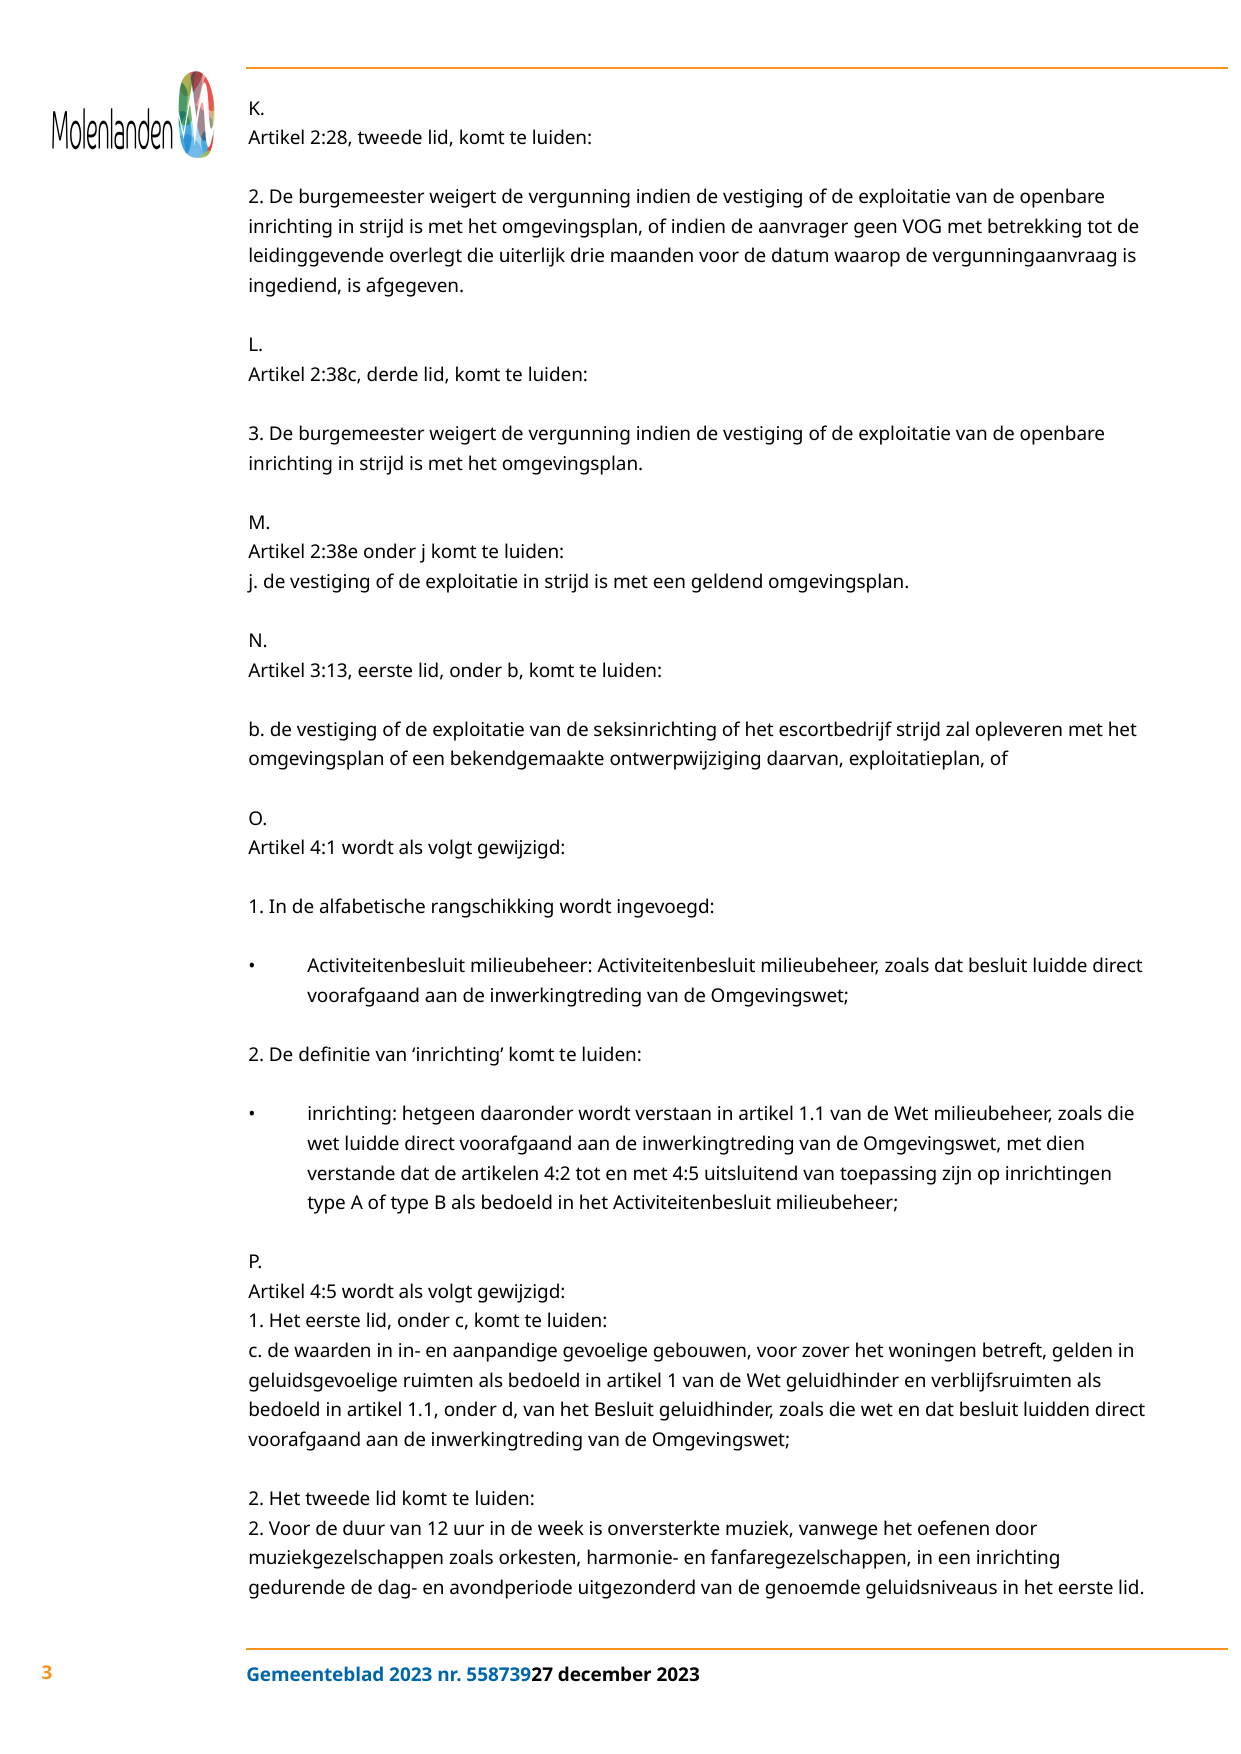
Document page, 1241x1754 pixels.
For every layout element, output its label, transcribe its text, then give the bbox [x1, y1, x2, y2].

text N. [248, 627, 1152, 653]
text Artikel 4:5 wordt als volgt gewijzigd: [248, 1278, 1152, 1304]
text Artikel 3:13, eerste lid, onder b, komt te luiden: [248, 657, 1152, 683]
text O. [248, 805, 1152, 831]
text 3. De burgemeester weigert de vergunning indien de vestiging of de exploitatie van de openbare inrichting in strijd is met het omgevingsplan. [248, 420, 1152, 476]
text c. de waarden in in- en aanpandige gevoelige gebouwen, voor zover het woningen betreft, gelden in geluidsgevoelige ruimten als bedoeld in artikel 1 van de Wet geluidhinder en verblijfsruimten als bedoeld in artikel 1.1, onder d, van het Besluit geluidhinder, zoals die wet en dat besluit luidden direct voorafgaand aan de inwerkingtreding van de Omgevingswet; [248, 1337, 1152, 1452]
text L. [248, 331, 1152, 357]
text Artikel 2:38e onder j komt te luiden: [248, 538, 1152, 564]
text 1. Het eerste lid, onder c, komt te luiden: [248, 1308, 1152, 1333]
text Artikel 4:1 wordt als volgt gewijzigd: [248, 834, 1152, 860]
text K. [248, 95, 1152, 121]
text 2. De burgemeester weigert de vergunning indien de vestiging of de exploitatie van de openbare inrichting in strijd is met het omgevingsplan, of indien de aanvrager geen VOG met betrekking tot de leidinggevende overlegt die uiterlijk drie maanden voor de datum waarop de vergunningaanvraag is ingediend, is afgegeven. [248, 183, 1152, 298]
text P. [248, 1248, 1152, 1274]
text 2. Het tweede lid komt te luiden: [248, 1485, 1152, 1511]
picture [41, 47, 231, 172]
text 2. Voor de duur van 12 uur in de week is onversterkte muziek, vanwege het oefenen door muziekgezelschappen zoals orkesten, harmonie- en fanfaregezelschappen, in een inrichting gedurende de dag- en avondperiode uitgezonderd van de genoemde geluidsniveaus in het eerste lid. [248, 1515, 1152, 1600]
list inrichting: hetgeen daaronder wordt verstaan in artikel 1.1 van de Wet milieubeheer, zoals die wet luidde direct voorafgaand aan de inwerkingtreding van de Omgevingswet, met dien verstande dat de artikelen 4:2 tot en met 4:5 uitsluitend van toepassing zijn op inrichtingen type A of type B als bedoeld in het Activiteitenbesluit milieubeheer; [248, 1101, 1152, 1215]
text Artikel 2:28, tweede lid, komt te luiden: [248, 124, 1152, 150]
text b. de vestiging of de exploitatie van de seksinrichting of het escortbedrijf strijd zal opleveren met het omgevingsplan of een bekendgemaakte ontwerpwijziging daarvan, exploitatieplan, of [248, 716, 1152, 771]
text 2. De definitie van ‘inrichting’ komt te luiden: [248, 1041, 1152, 1067]
text M. [248, 509, 1152, 535]
text j. de vestiging of de exploitatie in strijd is met een geldend omgevingsplan. [248, 568, 1152, 594]
text 1. In de alfabetische rangschikking wordt ingevoegd: [248, 893, 1152, 919]
list Activiteitenbesluit milieubeheer: Activiteitenbesluit milieubeheer, zoals dat besluit luidde direct voorafgaand aan de inwerkingtreding van de Omgevingswet; [248, 953, 1152, 1008]
text Artikel 2:38c, derde lid, komt te luiden: [248, 361, 1152, 387]
